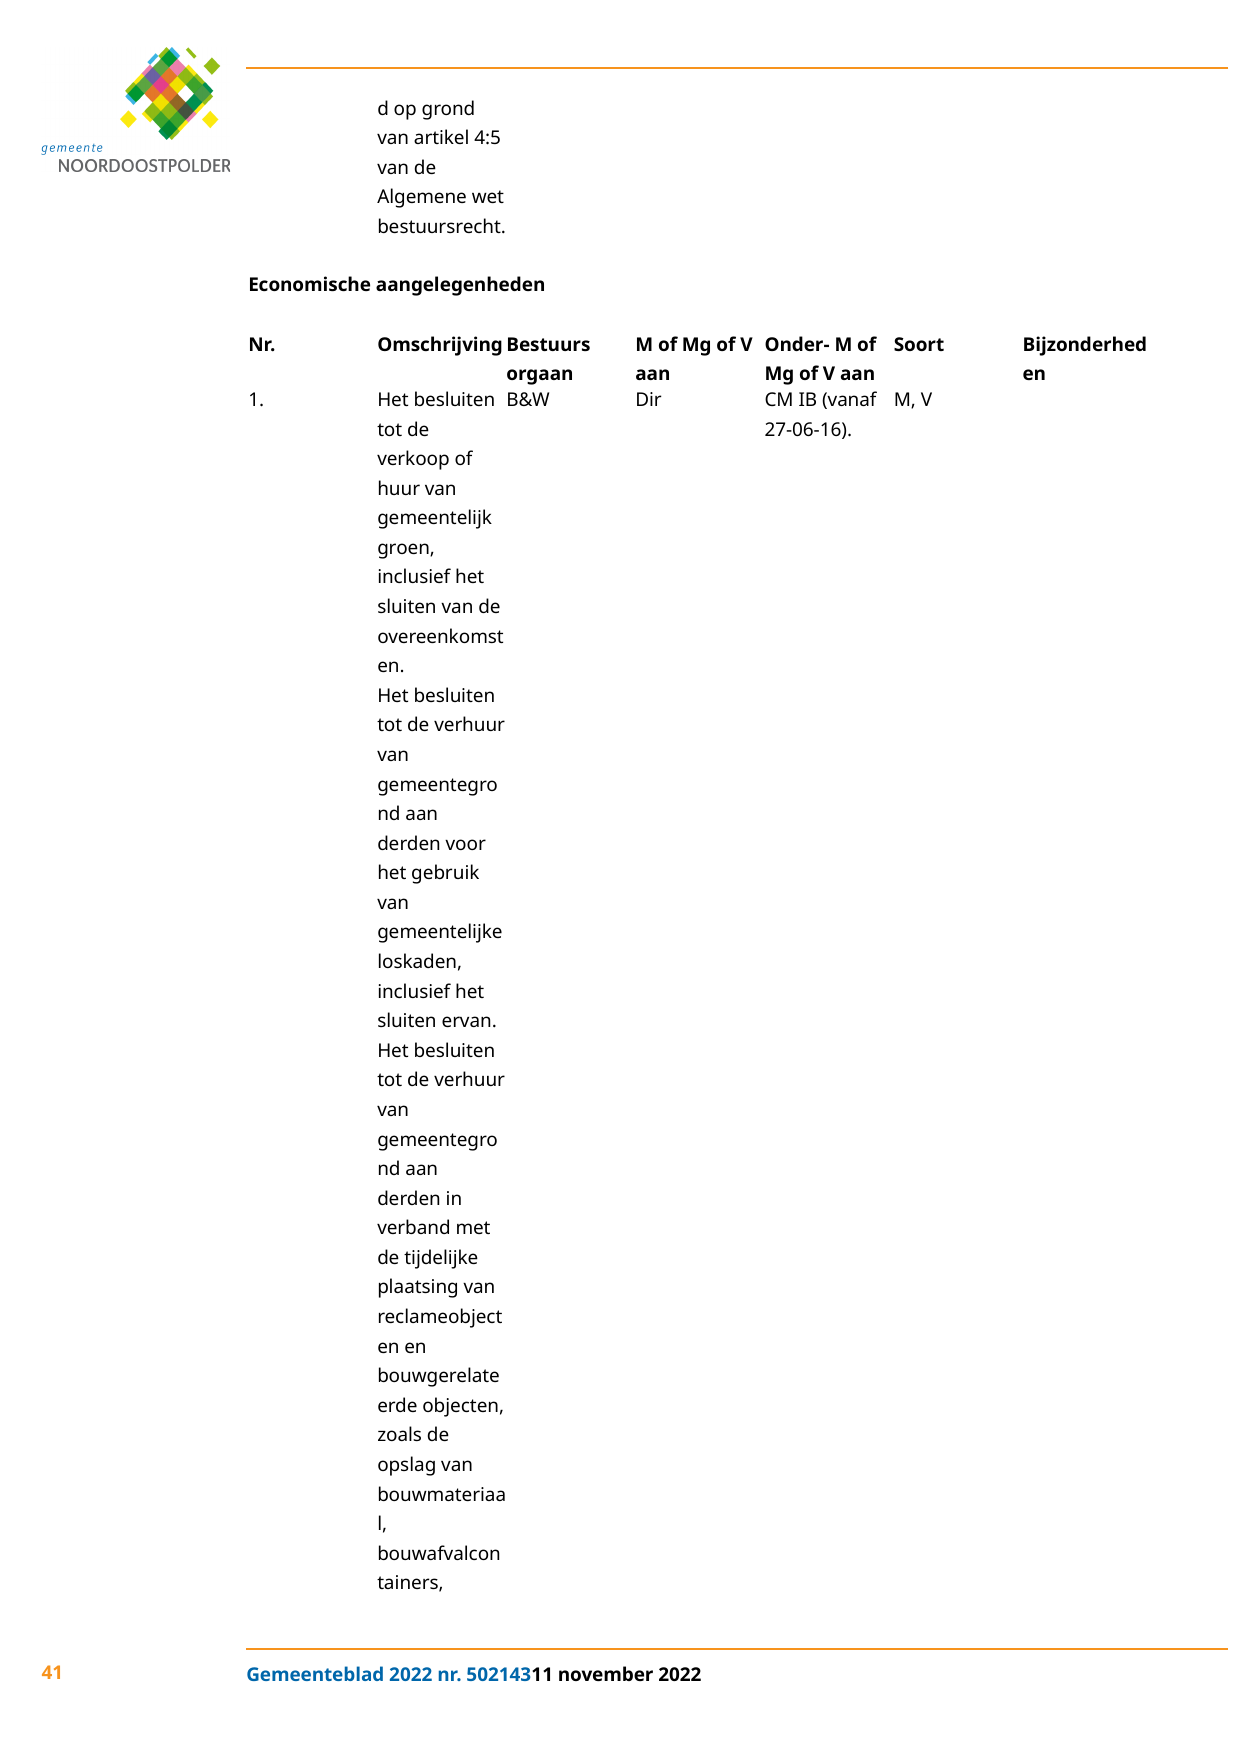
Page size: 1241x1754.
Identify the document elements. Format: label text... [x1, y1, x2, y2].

picture [41, 47, 231, 172]
table_cell Het besluiten tot de verkoop of huur van gemeentelijk groen, inclusief het sluiten van de overeenkomsten. Het besluiten tot de verhuur van gemeentegrond aan derden voor het gebruik van gemeentelijke loskaden, inclusief het sluiten ervan. Het besluiten tot de verhuur van gemeentegrond aan derden in verband met de tijdelijke plaatsing van reclameobjecten en bouwgerelateerde objecten, zoals de opslag van bouwmateriaal, bouwafvalcontainers, [377, 386, 506, 1595]
table_header Nr. [248, 331, 377, 386]
table_cell [894, 95, 1022, 239]
table_cell d op grond van artikel 4:5 van de Algemene wet bestuursrecht. [377, 95, 506, 239]
table_cell B&W [506, 386, 635, 1595]
table_cell [1023, 386, 1152, 1595]
text Economische aangelegenheden [248, 272, 1152, 297]
table_cell [506, 95, 635, 239]
table_cell [635, 95, 764, 239]
table_header Soort [894, 331, 1022, 386]
table_cell 1. [248, 386, 377, 1595]
table_cell [248, 95, 377, 239]
table_header M of Mg of V aan [635, 331, 764, 386]
table_cell CM IB (vanaf 27-06-16). [764, 386, 893, 1595]
table_cell Dir [635, 386, 764, 1595]
table_header Onder- M of Mg of V aan [764, 331, 893, 386]
table_header Omschrijving [377, 331, 506, 386]
table_cell M, V [894, 386, 1022, 1595]
table_header Bijzonderheden [1023, 331, 1152, 386]
table_cell [1023, 95, 1152, 239]
table_header Bestuurs orgaan [506, 331, 635, 386]
table_cell [764, 95, 893, 239]
